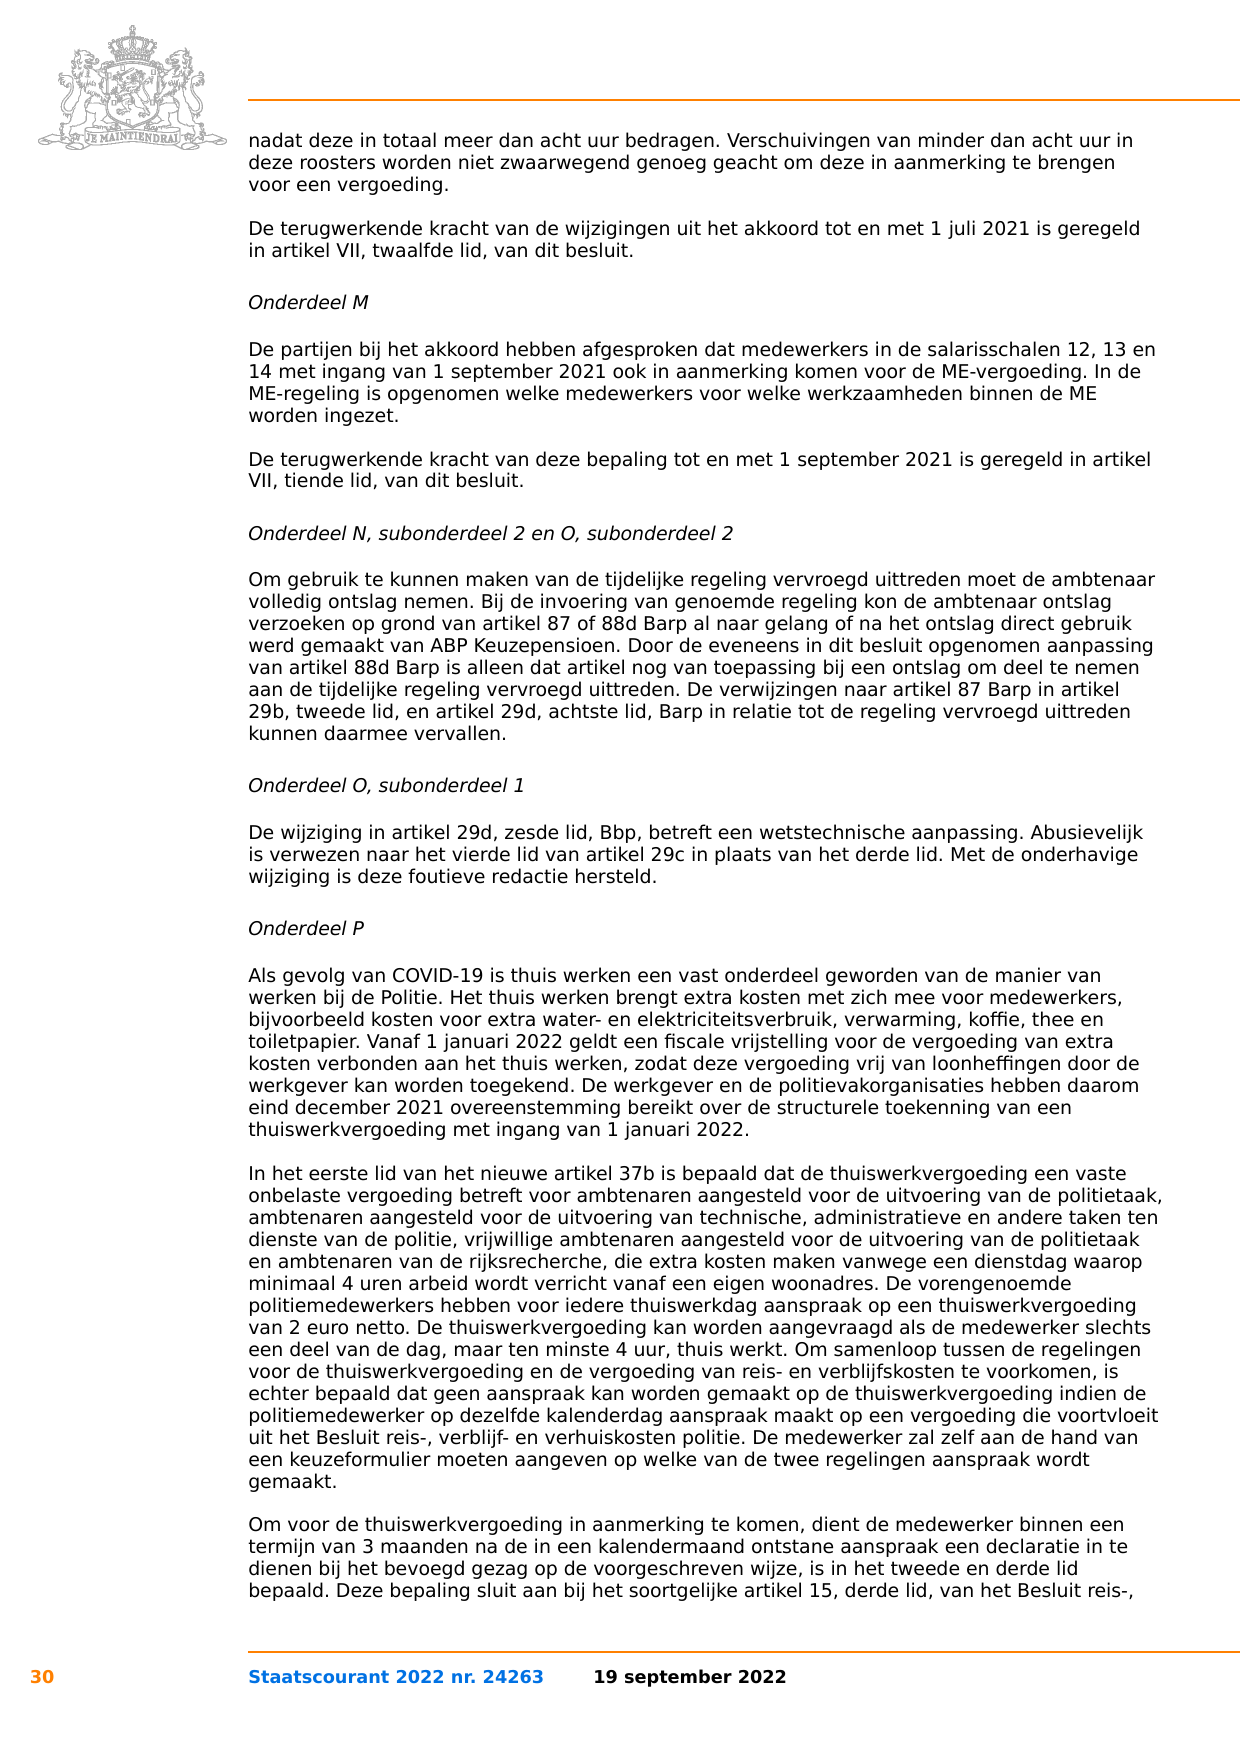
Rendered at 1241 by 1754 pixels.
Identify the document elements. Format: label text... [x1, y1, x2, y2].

text In het eerste lid van het nieuwe artikel 37b is bepaald dat de thuiswerkvergoeding een vaste onbelaste vergoeding betreft voor ambtenaren aangesteld voor de uitvoering van de politietaak, ambtenaren aangesteld voor de uitvoering van technische, administratieve en andere taken ten dienste van de politie, vrijwillige ambtenaren aangesteld voor de uitvoering van de politietaak en ambtenaren van de rijksrecherche, die extra kosten maken vanwege een dienstdag waarop minimaal 4 uren arbeid wordt verricht vanaf een eigen woonadres. De vorengenoemde politiemedewerkers hebben voor iedere thuiswerkdag aanspraak op een thuiswerkvergoeding van 2 euro netto. De thuiswerkvergoeding kan worden aangevraagd als de medewerker slechts een deel van de dag, maar ten minste 4 uur, thuis werkt. Om samenloop tussen de regelingen voor de thuiswerkvergoeding en de vergoeding van reis- en verblijfskosten te voorkomen, is echter bepaald dat geen aanspraak kan worden gemaakt op de thuiswerkvergoeding indien de politiemedewerker op dezelfde kalenderdag aanspraak maakt op een vergoeding die voortvloeit uit het Besluit reis-, verblijf- en verhuiskosten politie. De medewerker zal zelf aan de hand van een keuzeformulier moeten aangeven op welke van de twee regelingen aanspraak wordt gemaakt. [248, 1163, 1163, 1492]
text De terugwerkende kracht van deze bepaling tot en met 1 september 2021 is geregeld in artikel VII, tiende lid, van dit besluit. [248, 448, 1163, 492]
picture [38, 25, 227, 150]
text Om voor de thuiswerkvergoeding in aanmerking te komen, dient de medewerker binnen een termijn van 3 maanden na de in een kalendermaand ontstane aanspraak een declaratie in te dienen bij het bevoegd gezag op de voorgeschreven wijze, is in het tweede en derde lid bepaald. Deze bepaling sluit aan bij het soortgelijke artikel 15, derde lid, van het Besluit reis-, [248, 1514, 1163, 1602]
text nadat deze in totaal meer dan acht uur bedragen. Verschuivingen van minder dan acht uur in deze roosters worden niet zwaarwegend genoeg geacht om deze in aanmerking te brengen voor een vergoeding. [248, 130, 1163, 196]
subtitle Onderdeel N, subonderdeel 2 en O, subonderdeel 2 [248, 522, 1163, 544]
subtitle Onderdeel M [248, 292, 1163, 314]
subtitle Onderdeel O, subonderdeel 1 [248, 775, 1163, 797]
text Om gebruik te kunnen maken van de tijdelijke regeling vervroegd uittreden moet de ambtenaar volledig ontslag nemen. Bij de invoering van genoemde regeling kon de ambtenaar ontslag verzoeken op grond van artikel 87 of 88d Barp al naar gelang of na het ontslag direct gebruik werd gemaakt van ABP Keuzepensioen. Door de eveneens in dit besluit opgenomen aanpassing van artikel 88d Barp is alleen dat artikel nog van toepassing bij een ontslag om deel te nemen aan de tijdelijke regeling vervroegd uittreden. De verwijzingen naar artikel 87 Barp in artikel 29b, tweede lid, en artikel 29d, achtste lid, Barp in relatie tot de regeling vervroegd uittreden kunnen daarmee vervallen. [248, 569, 1163, 745]
text De terugwerkende kracht van de wijzigingen uit het akkoord tot en met 1 juli 2021 is geregeld in artikel VII, twaalfde lid, van dit besluit. [248, 218, 1163, 262]
text Als gevolg van COVID-19 is thuis werken een vast onderdeel geworden van de manier van werken bij de Politie. Het thuis werken brengt extra kosten met zich mee voor medewerkers, bijvoorbeeld kosten voor extra water- en elektriciteitsverbruik, verwarming, koffie, thee en toiletpapier. Vanaf 1 januari 2022 geldt een fiscale vrijstelling voor de vergoeding van extra kosten verbonden aan het thuis werken, zodat deze vergoeding vrij van loonheffingen door de werkgever kan worden toegekend. De werkgever en de politievakorganisaties hebben daarom eind december 2021 overeenstemming bereikt over de structurele toekenning van een thuiswerkvergoeding met ingang van 1 januari 2022. [248, 965, 1163, 1141]
text De wijziging in artikel 29d, zesde lid, Bbp, betreft een wetstechnische aanpassing. Abusievelijk is verwezen naar het vierde lid van artikel 29c in plaats van het derde lid. Met de onderhavige wijziging is deze foutieve redactie hersteld. [248, 822, 1163, 888]
subtitle Onderdeel P [248, 918, 1163, 940]
text De partijen bij het akkoord hebben afgesproken dat medewerkers in de salarisschalen 12, 13 en 14 met ingang van 1 september 2021 ook in aanmerking komen voor de ME-vergoeding. In de ME-regeling is opgenomen welke medewerkers voor welke werkzaamheden binnen de ME worden ingezet. [248, 339, 1163, 427]
